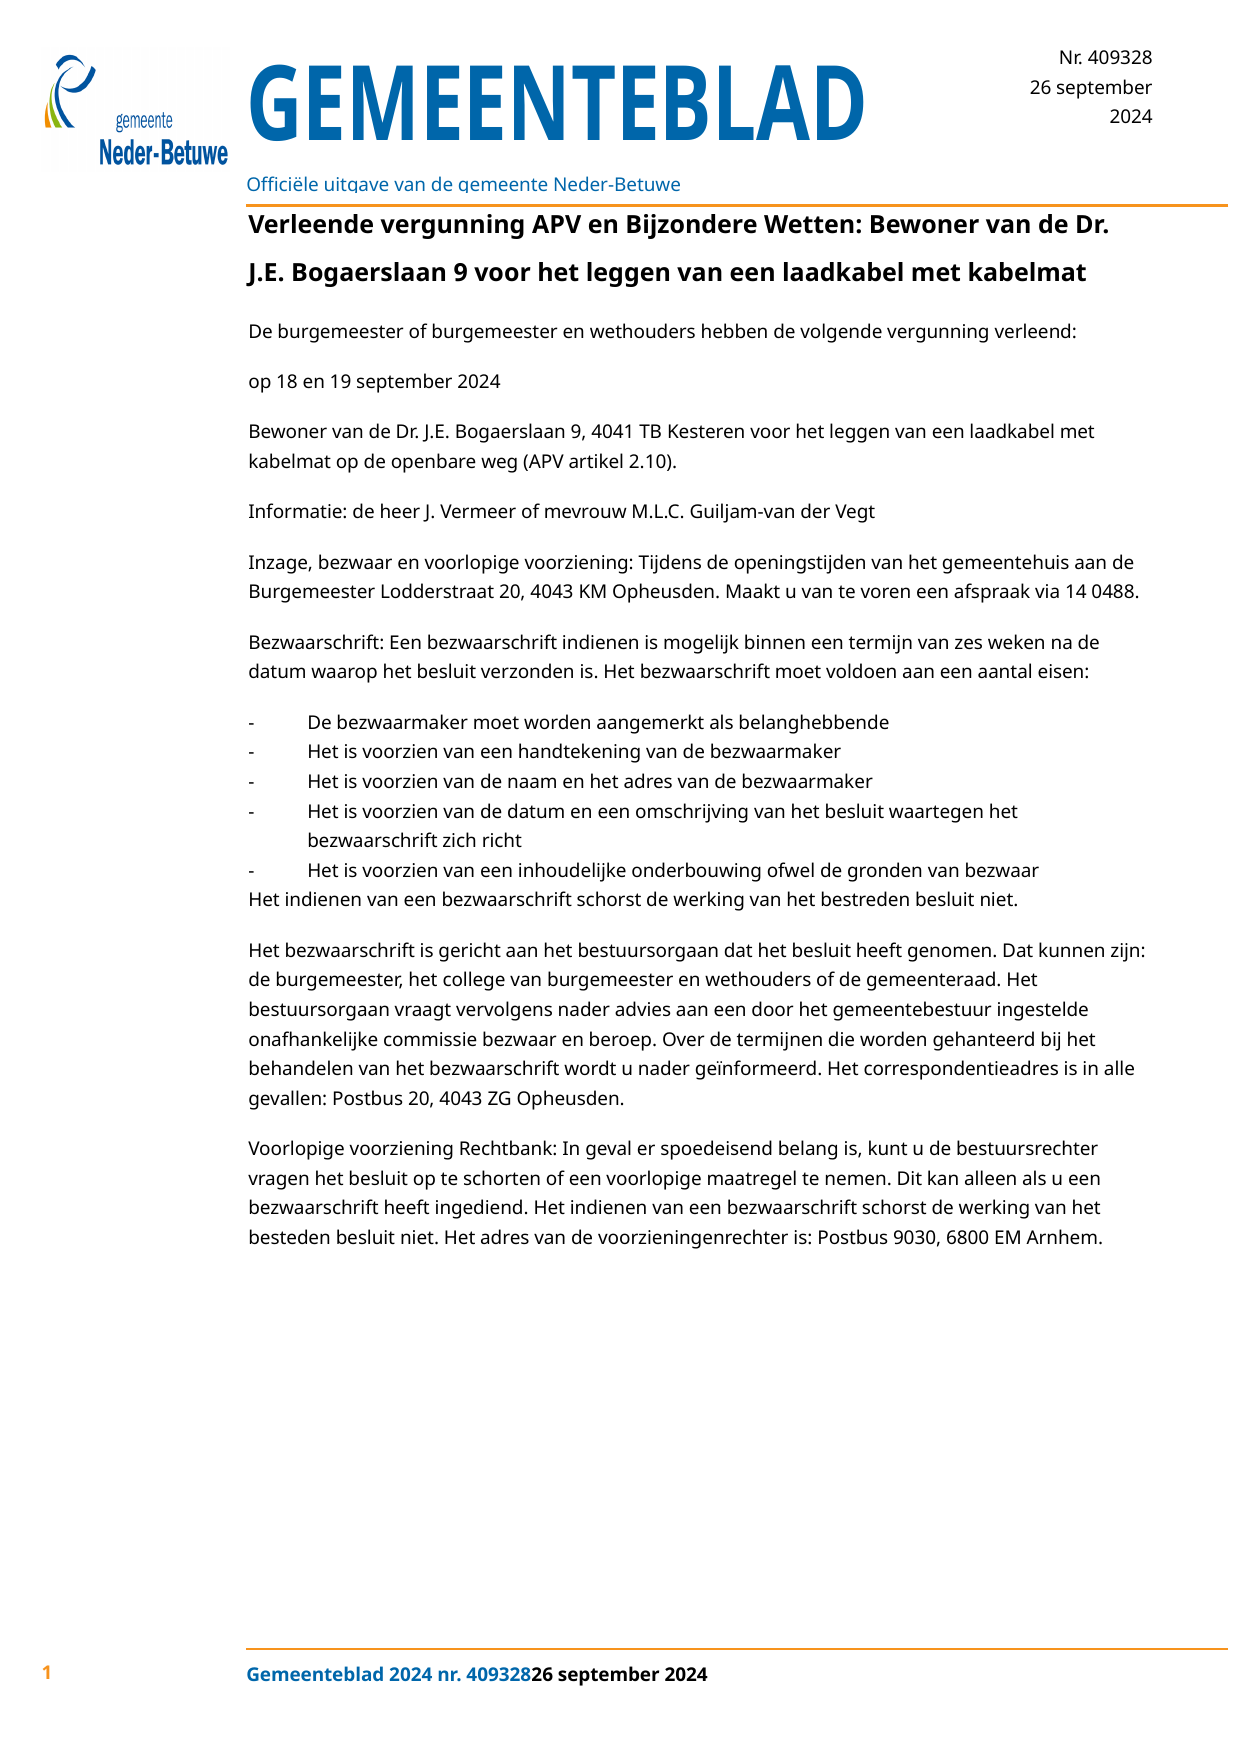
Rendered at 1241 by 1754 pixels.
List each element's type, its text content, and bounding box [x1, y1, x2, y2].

text Bezwaarschrift: Een bezwaarschrift indienen is mogelijk binnen een termijn van zes weken na de datum waarop het besluit verzonden is. Het bezwaarschrift moet voldoen aan een aantal eisen: [248, 629, 1152, 684]
text Inzage, bezwaar en voorlopige voorziening: Tijdens de openingstijden van het gemeentehuis aan de Burgemeester Lodderstraat 20, 4043 KM Opheusden. Maakt u van te voren een afspraak via 14 0488. [248, 549, 1152, 604]
list Het is voorzien van een handtekening van de bezwaarmaker [248, 739, 1152, 764]
text Bewoner van de Dr. J.E. Bogaerslaan 9, 4041 TB Kesteren voor het leggen van een laadkabel met kabelmat op de openbare weg (APV artikel 2.10). [248, 419, 1152, 474]
text De burgemeester of burgemeester en wethouders hebben de volgende vergunning verleend: [248, 318, 1152, 344]
text Het bezwaarschrift is gericht aan het bestuursorgaan dat het besluit heeft genomen. Dat kunnen zijn: de burgemeester, het college van burgemeester en wethouders of de gemeenteraad. Het bestuursorgaan vraagt vervolgens nader advies aan een door het gemeentebestuur ingestelde onafhankelijke commissie bezwaar en beroep. Over de termijnen die worden gehanteerd bij het behandelen van het bezwaarschrift wordt u nader geïnformeerd. Het correspondentieadres is in alle gevallen: Postbus 20, 4043 ZG Opheusden. [248, 937, 1152, 1111]
text Voorlopige voorziening Rechtbank: In geval er spoedeisend belang is, kunt u de bestuursrechter vragen het besluit op te schorten of een voorlopige maatregel te nemen. Dit kan alleen als u een bezwaarschrift heeft ingediend. Het indienen van een bezwaarschrift schorst de werking van het besteden besluit niet. Het adres van de voorzieningenrechter is: Postbus 9030, 6800 EM Arnhem. [248, 1135, 1152, 1250]
picture [41, 47, 231, 172]
text Informatie: de heer J. Vermeer of mevrouw M.L.C. Guiljam-van der Vegt [248, 499, 1152, 524]
list De bezwaarmaker moet worden aangemerkt als belanghebbende [248, 709, 1152, 735]
text Het indienen van een bezwaarschrift schorst de werking van het bestreden besluit niet. [248, 887, 1152, 912]
text Verleende vergunning APV en Bijzondere Wetten: Bewoner van de Dr. J.E. Bogaerslaan 9 voor het leggen van een laadkabel met kabelmat [248, 207, 1152, 288]
list Het is voorzien van een inhoudelijke onderbouwing ofwel de gronden van bezwaar [248, 857, 1152, 883]
text op 18 en 19 september 2024 [248, 368, 1152, 394]
list Het is voorzien van de datum en een omschrijving van het besluit waartegen het bezwaarschrift zich richt [248, 798, 1152, 853]
list Het is voorzien van de naam en het adres van de bezwaarmaker [248, 768, 1152, 794]
